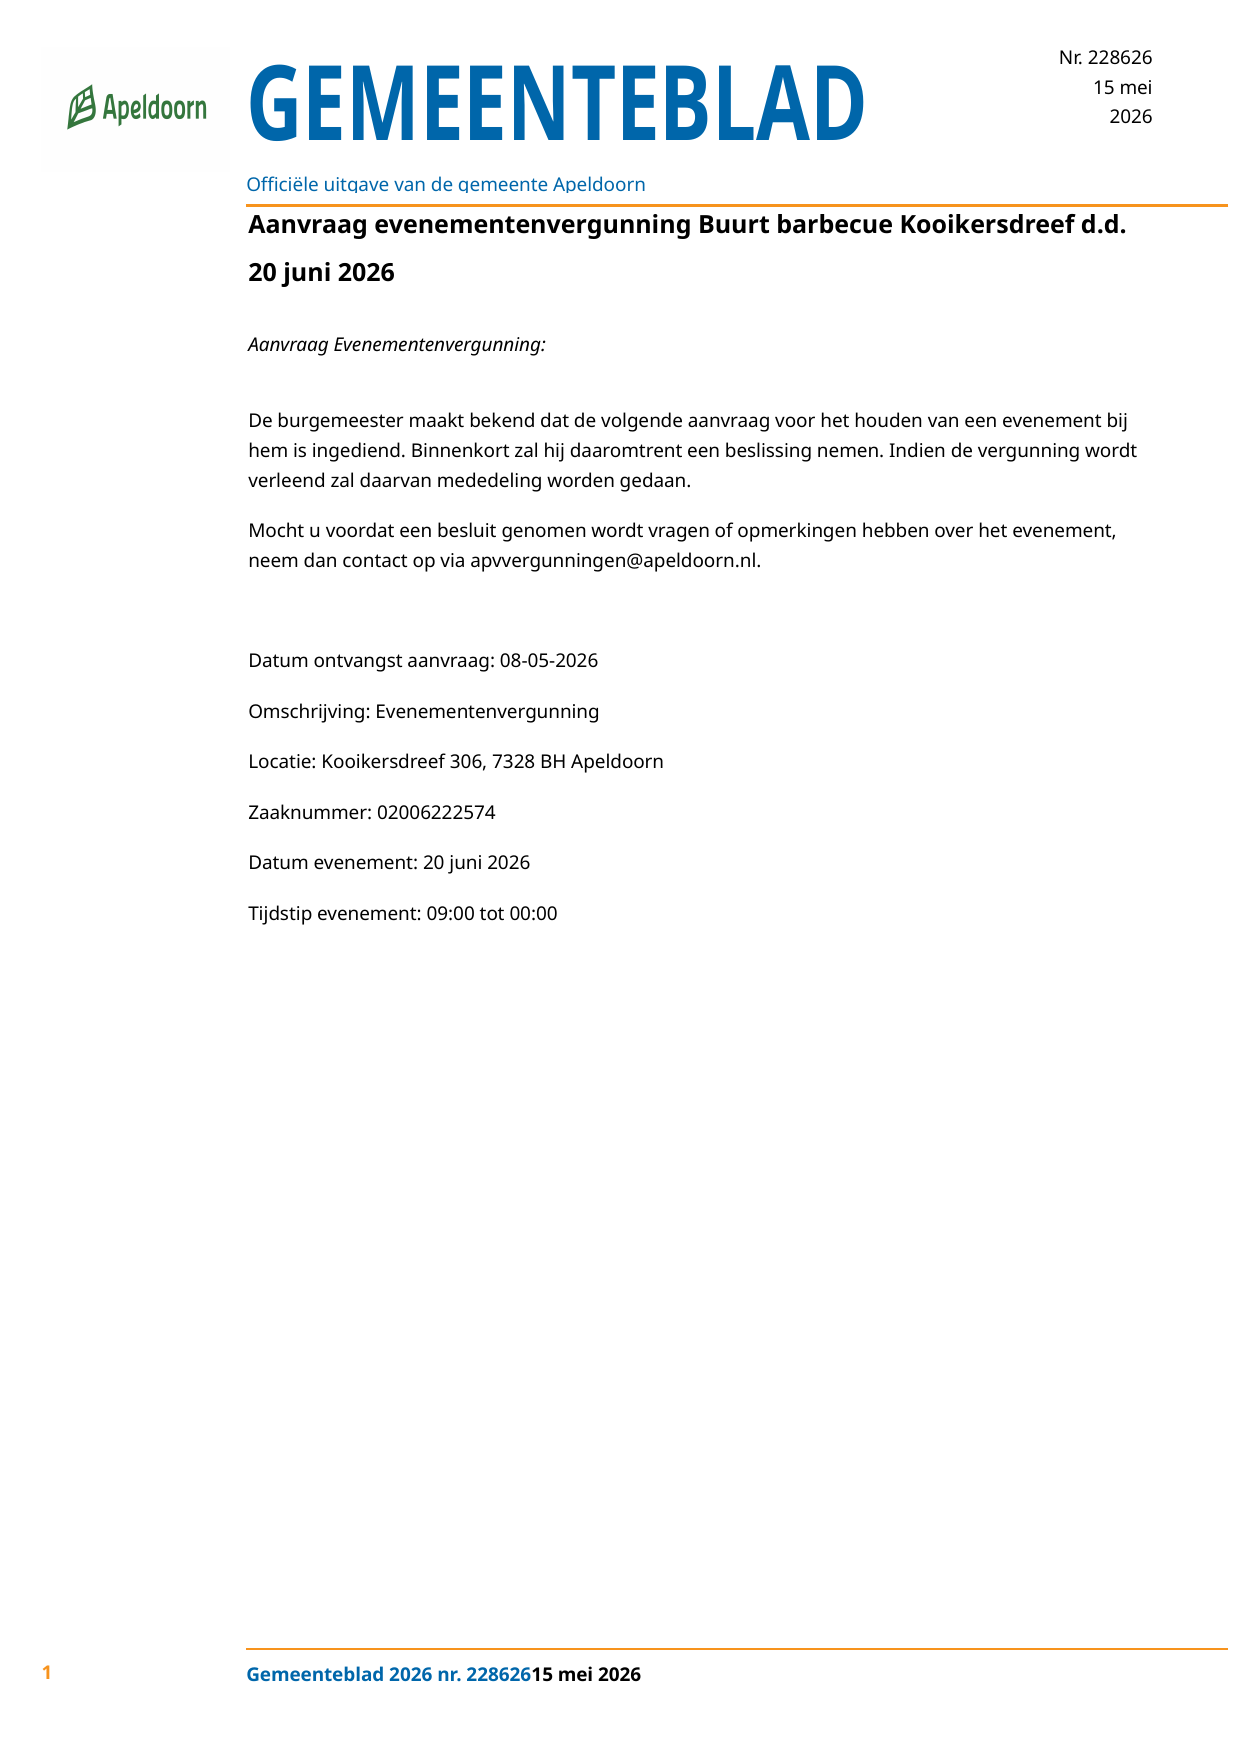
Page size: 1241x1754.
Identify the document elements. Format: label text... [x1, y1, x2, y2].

text Zaaknummer: 02006222574 [248, 799, 1152, 824]
picture [41, 47, 231, 172]
text Locatie: Kooikersdreef 306, 7328 BH Apeldoorn [248, 748, 1152, 774]
text Aanvraag Evenementenvergunning: [248, 331, 1152, 357]
text Aanvraag evenementenvergunning Buurt barbecue Kooikersdreef d.d. 20 juni 2026 [248, 207, 1152, 288]
text De burgemeester maakt bekend dat de volgende aanvraag voor het houden van een evenement bij hem is ingediend. Binnenkort zal hij daaromtrent een beslissing nemen. Indien de vergunning wordt verleend zal daarvan mededeling worden gedaan. [248, 408, 1152, 492]
text Datum ontvangst aanvraag: 08-05-2026 [248, 648, 1152, 673]
text Mocht u voordat een besluit genomen wordt vragen of opmerkingen hebben over het evenement, neem dan contact op via apvvergunningen@apeldoorn.nl. [248, 517, 1152, 572]
text Tijdstip evenement: 09:00 tot 00:00 [248, 900, 1152, 925]
text Omschrijving: Evenementenvergunning [248, 698, 1152, 724]
text Datum evenement: 20 juni 2026 [248, 849, 1152, 875]
